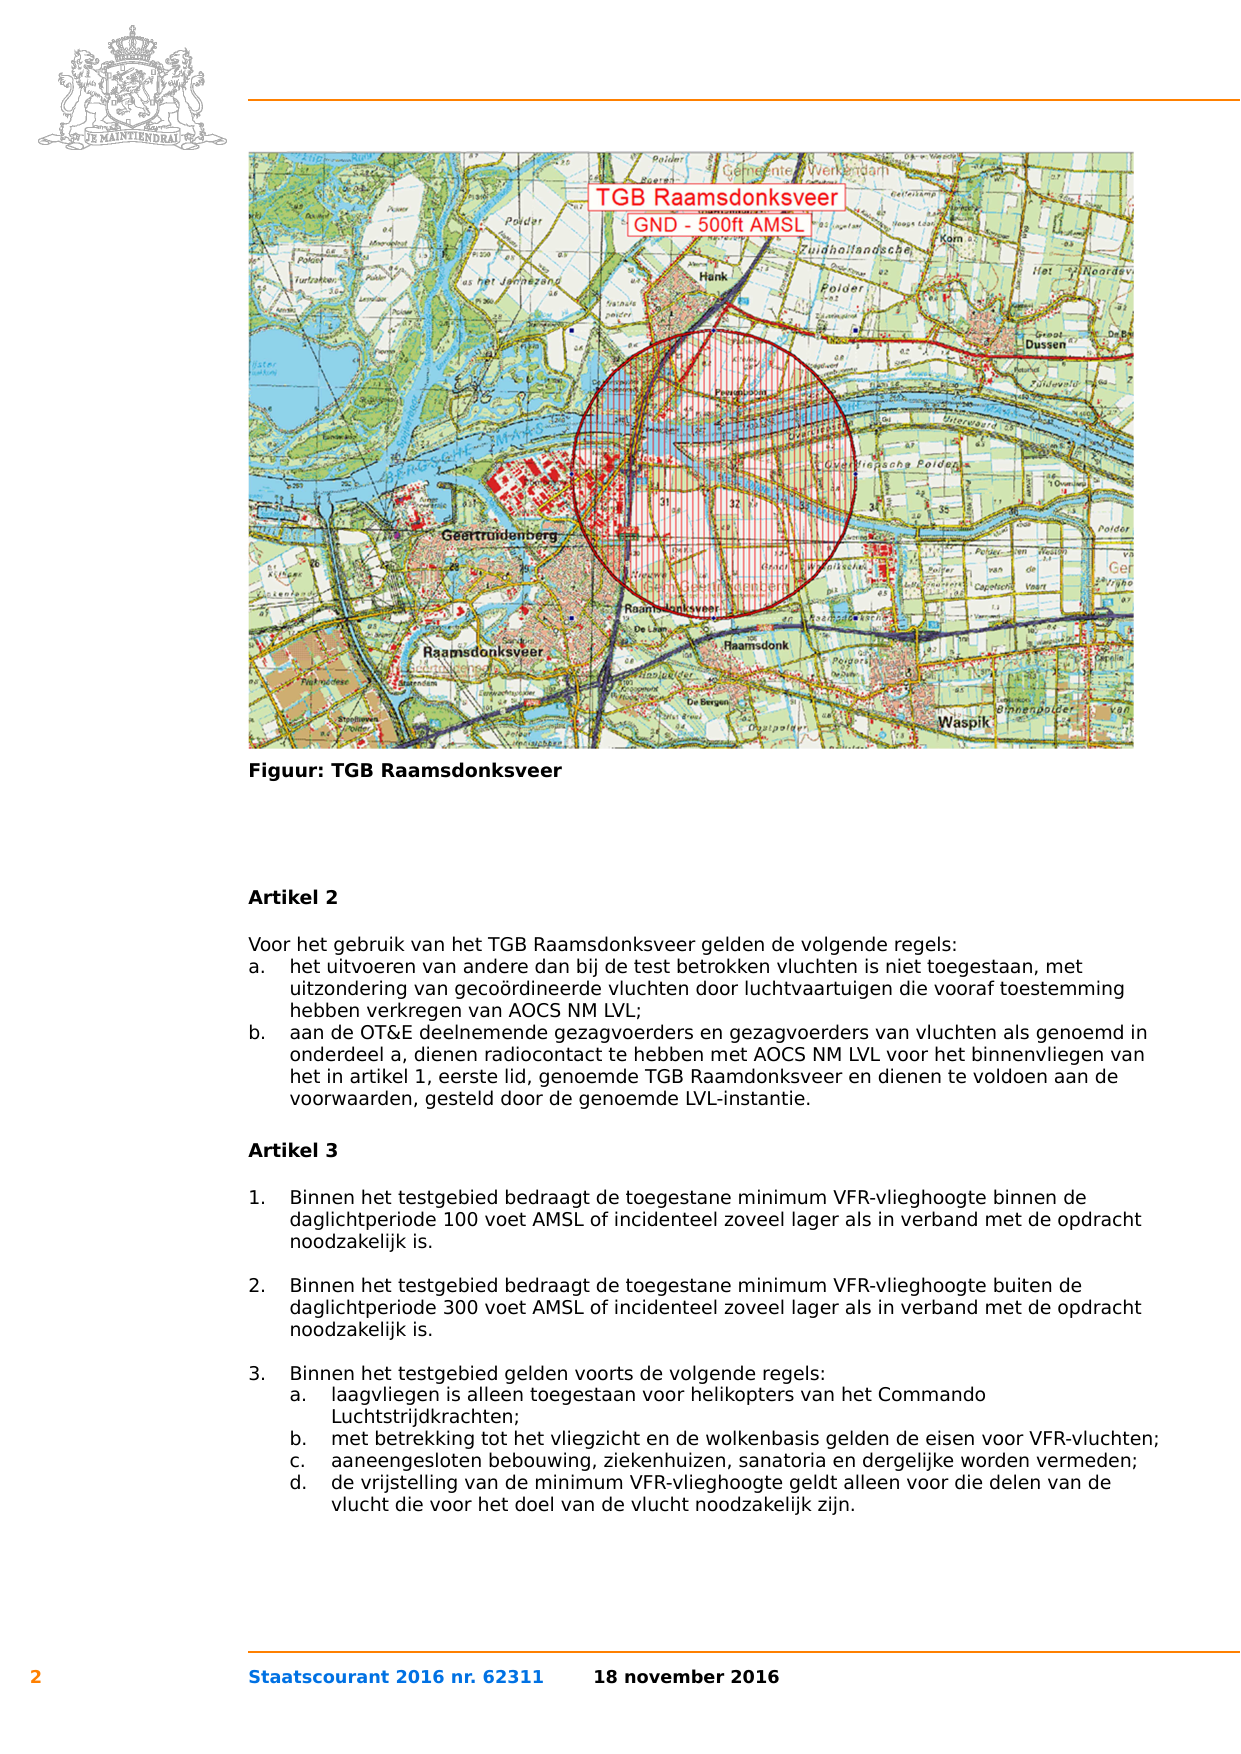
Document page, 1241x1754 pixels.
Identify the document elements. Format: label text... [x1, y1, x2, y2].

text c. aaneengesloten bebouwing, ziekenhuizen, sanatoria en dergelijke worden vermeden; [289, 1450, 1163, 1472]
text 3. Binnen het testgebied gelden voorts de volgende regels: [248, 1362, 1163, 1384]
text a. het uitvoeren van andere dan bij de test betrokken vluchten is niet toegestaan, met uitzondering van gecoördineerde vluchten door luchtvaartuigen die vooraf toestemming hebben verkregen van AOCS NM LVL; [248, 956, 1163, 1022]
subtitle Artikel 3 [248, 1140, 1163, 1162]
text d. de vrijstelling van de minimum VFR-vlieghoogte geldt alleen voor die delen van de vlucht die voor het doel van de vlucht noodzakelijk zijn. [289, 1472, 1163, 1516]
text 2. Binnen het testgebied bedraagt de toegestane minimum VFR-vlieghoogte buiten de daglichtperiode 300 voet AMSL of incidenteel zoveel lager als in verband met de opdracht noodzakelijk is. [248, 1274, 1163, 1341]
text Voor het gebruik van het TGB Raamsdonksveer gelden de volgende regels: [248, 934, 1163, 956]
text a. laagvliegen is alleen toegestaan voor helikopters van het Commando Luchtstrijdkrachten; [289, 1384, 1163, 1428]
text Figuur: TGB Raamsdonksveer [248, 760, 1134, 782]
text 1. Binnen het testgebied bedraagt de toegestane minimum VFR-vlieghoogte binnen de daglichtperiode 100 voet AMSL of incidenteel zoveel lager als in verband met de opdracht noodzakelijk is. [248, 1187, 1163, 1253]
picture [248, 151, 1134, 749]
text b. met betrekking tot het vliegzicht en de wolkenbasis gelden de eisen voor VFR-vluchten; [289, 1428, 1163, 1450]
subtitle Artikel 2 [248, 887, 1163, 909]
picture [38, 25, 227, 150]
text b. aan de OT&E deelnemende gezagvoerders en gezagvoerders van vluchten als genoemd in onderdeel a, dienen radiocontact te hebben met AOCS NM LVL voor het binnenvliegen van het in artikel 1, eerste lid, genoemde TGB Raamdonksveer en dienen te voldoen aan de voorwaarden, gesteld door de genoemde LVL-instantie. [248, 1022, 1163, 1110]
